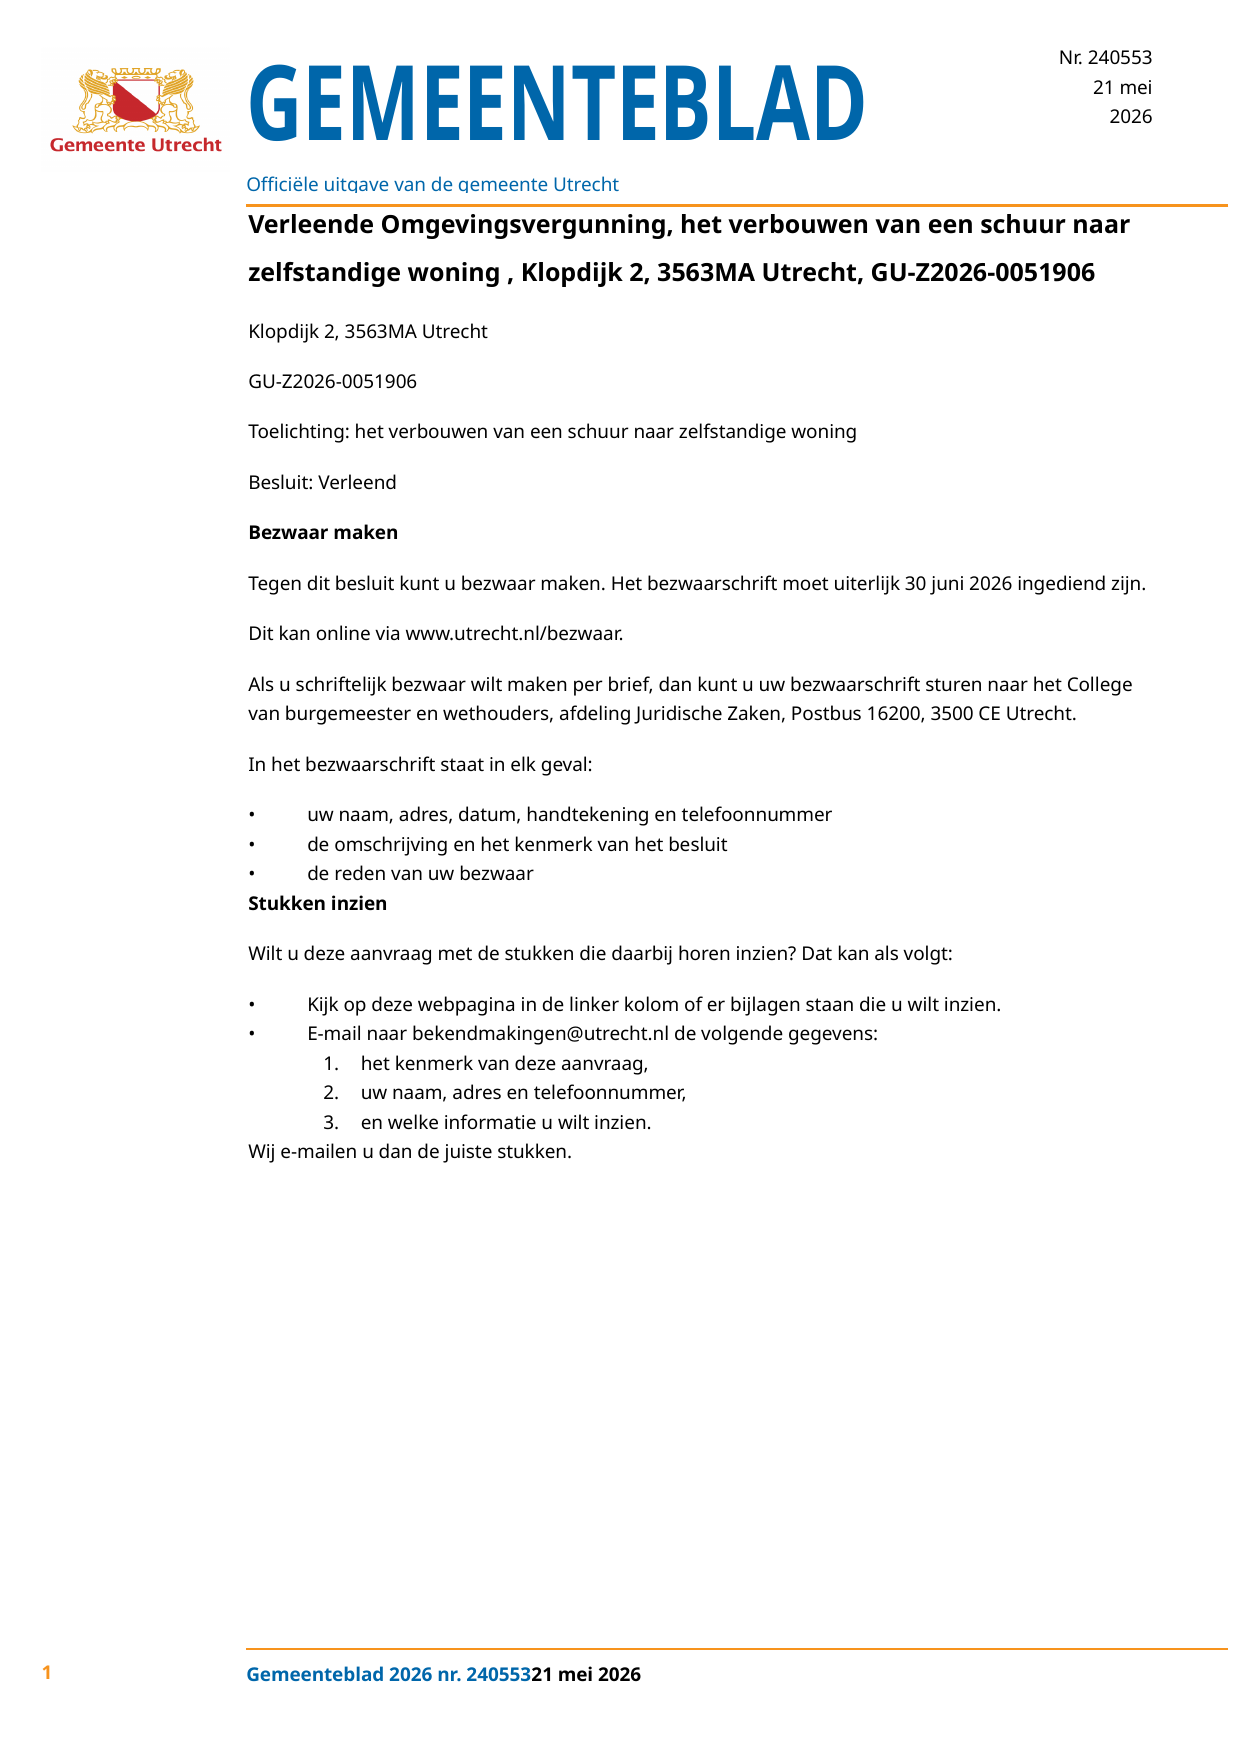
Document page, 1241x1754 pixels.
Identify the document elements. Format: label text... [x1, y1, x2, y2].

text Wij e-mailen u dan de juiste stukken. [248, 1139, 1152, 1164]
text Bezwaar maken [248, 519, 1152, 545]
list de reden van uw bezwaar [248, 860, 1152, 886]
text Als u schriftelijk bezwaar wilt maken per brief, dan kunt u uw bezwaarschrift sturen naar het College van burgemeester en wethouders, afdeling Juridische Zaken, Postbus 16200, 3500 CE Utrecht. [248, 671, 1152, 726]
list en welke informatie u wilt inzien. [323, 1109, 1152, 1135]
text Dit kan online via www.utrecht.nl/bezwaar. [248, 620, 1152, 646]
list het kenmerk van deze aanvraag, [323, 1050, 1152, 1076]
text Stukken inzien [248, 890, 1152, 916]
text Verleende Omgevingsvergunning, het verbouwen van een schuur naar zelfstandige woning , Klopdijk 2, 3563MA Utrecht, GU-Z2026-0051906 [248, 207, 1152, 288]
list E-mail naar bekendmakingen@utrecht.nl de volgende gegevens: [248, 1020, 1152, 1046]
text In het bezwaarschrift staat in elk geval: [248, 751, 1152, 777]
list uw naam, adres en telefoonnummer, [323, 1079, 1152, 1105]
text Besluit: Verleend [248, 469, 1152, 495]
text Toelichting: het verbouwen van een schuur naar zelfstandige woning [248, 419, 1152, 444]
picture [41, 47, 231, 172]
list uw naam, adres, datum, handtekening en telefoonnummer [248, 801, 1152, 827]
list de omschrijving en het kenmerk van het besluit [248, 831, 1152, 857]
list Kijk op deze webpagina in de linker kolom of er bijlagen staan die u wilt inzien. [248, 991, 1152, 1017]
text GU-Z2026-0051906 [248, 368, 1152, 394]
text Klopdijk 2, 3563MA Utrecht [248, 318, 1152, 344]
text Wilt u deze aanvraag met de stukken die daarbij horen inzien? Dat kan als volgt: [248, 940, 1152, 966]
text Tegen dit besluit kunt u bezwaar maken. Het bezwaarschrift moet uiterlijk 30 juni 2026 ingediend zijn. [248, 570, 1152, 596]
